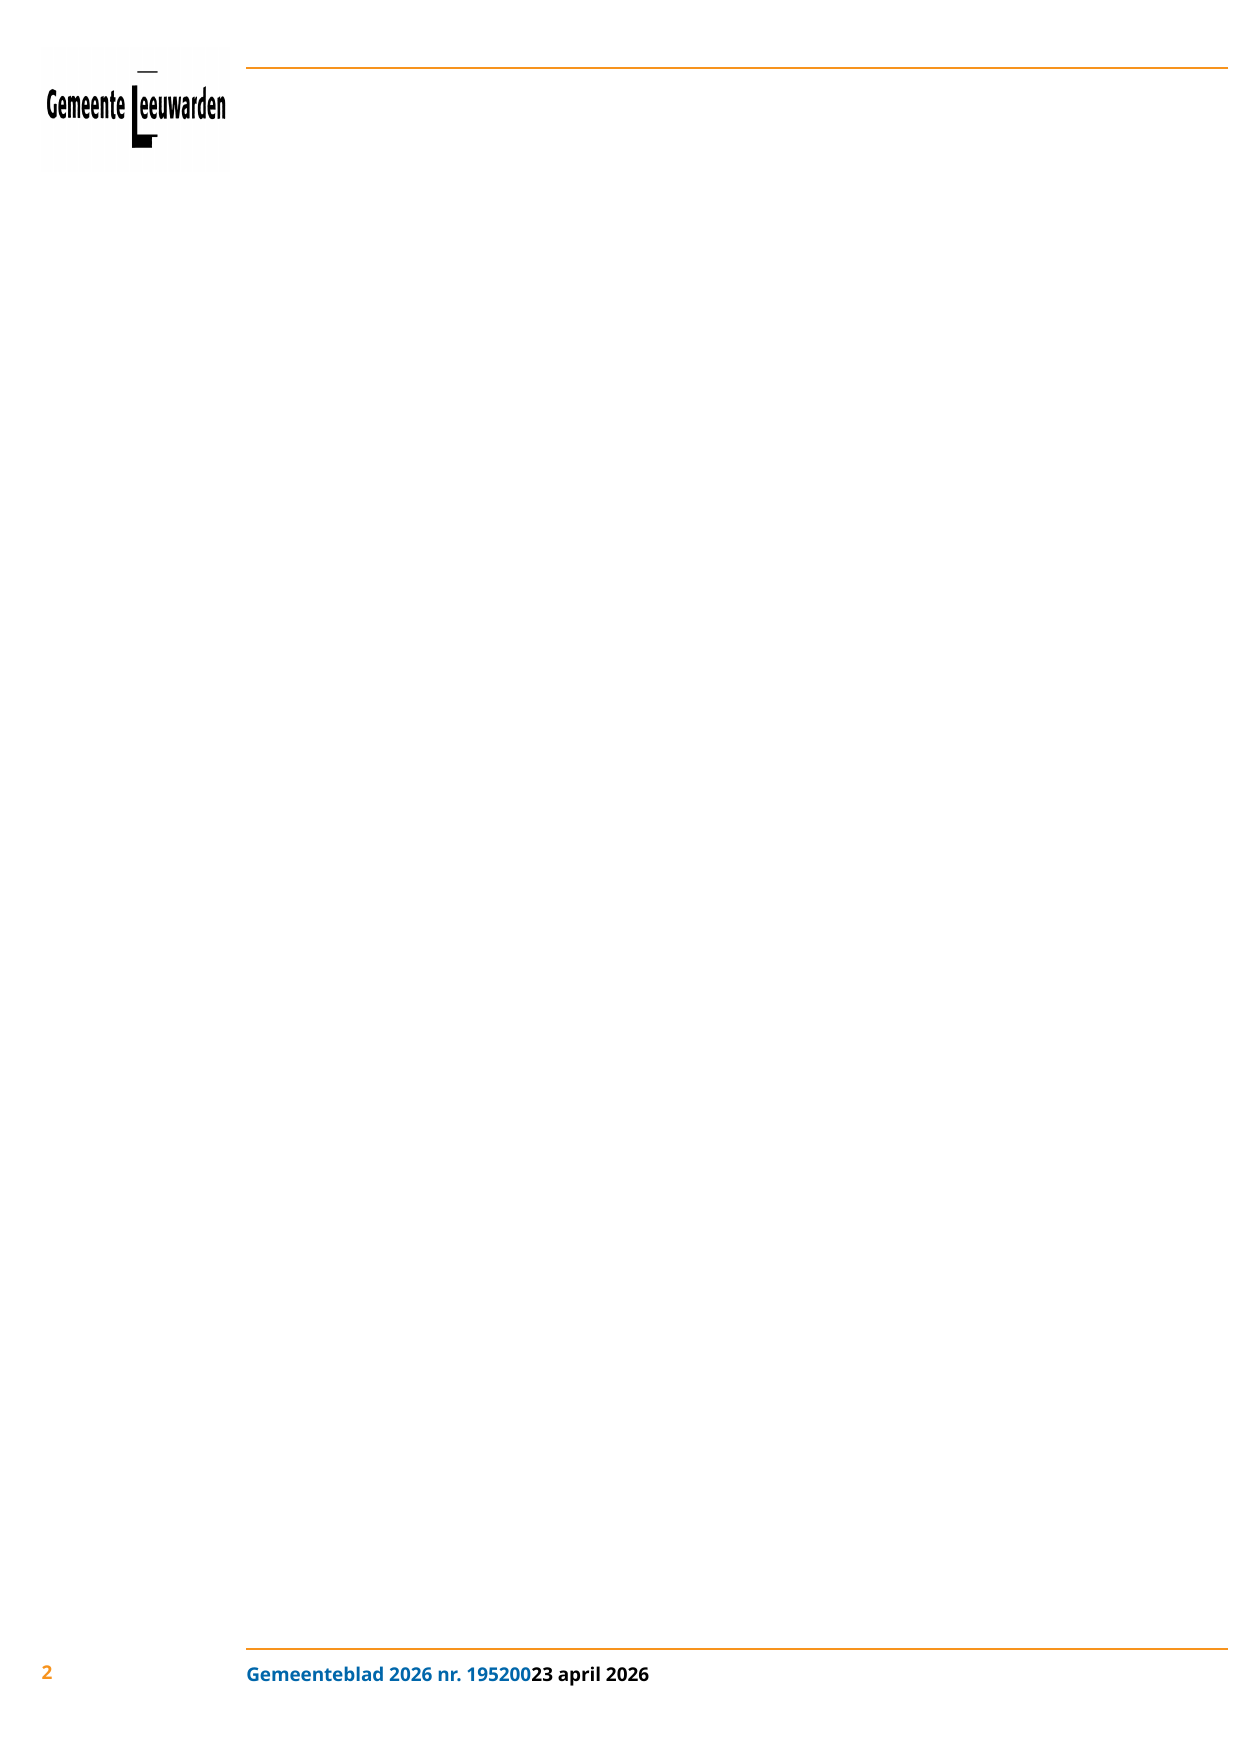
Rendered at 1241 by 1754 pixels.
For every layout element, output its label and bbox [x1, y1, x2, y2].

picture [41, 47, 231, 172]
